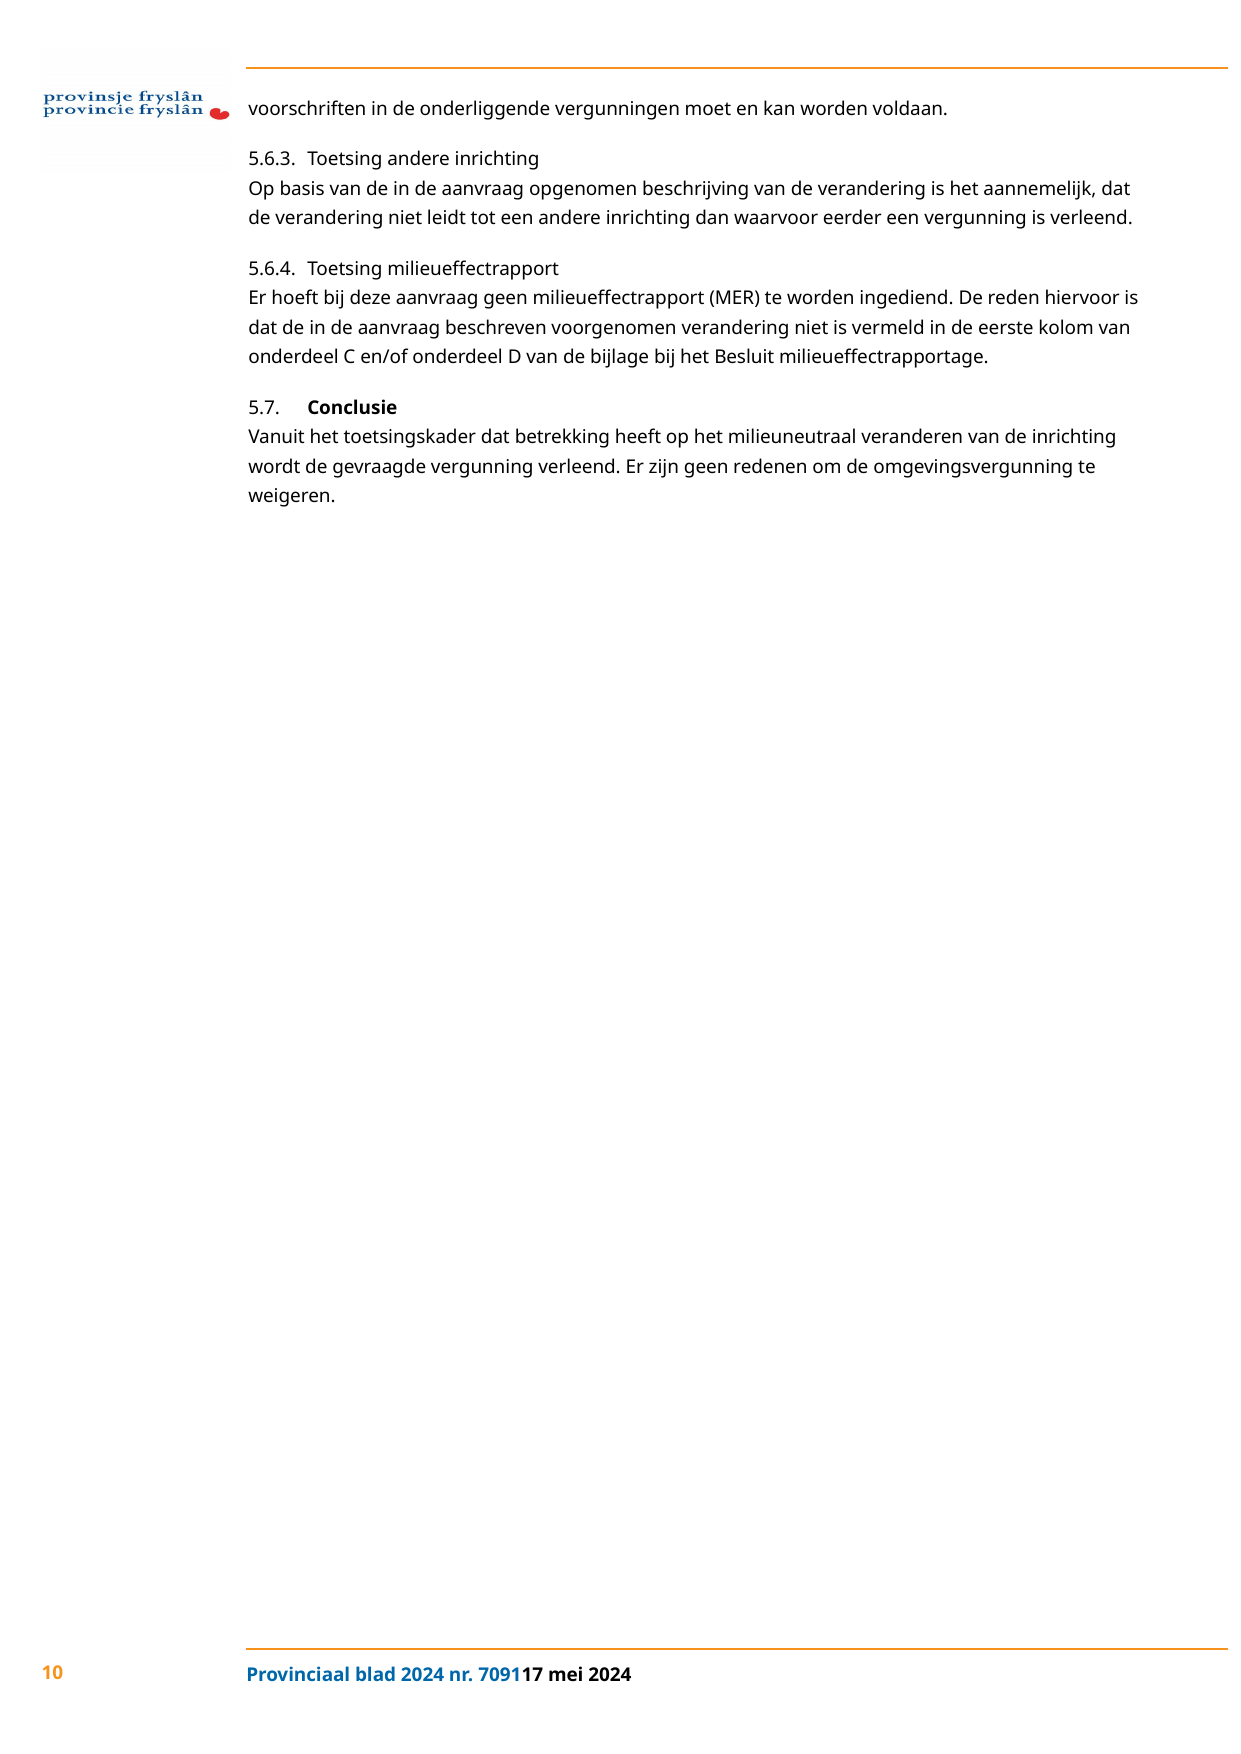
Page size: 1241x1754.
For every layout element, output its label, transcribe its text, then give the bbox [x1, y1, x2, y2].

list Toetsing andere inrichting [248, 145, 1152, 171]
text Op basis van de in de aanvraag opgenomen beschrijving van de verandering is het aannemelijk, dat de verandering niet leidt tot een andere inrichting dan waarvoor eerder een vergunning is verleend. [248, 175, 1152, 230]
picture [41, 47, 231, 172]
text voorschriften in de onderliggende vergunningen moet en kan worden voldaan. [248, 95, 1152, 121]
list Toetsing milieueffectrapport [248, 255, 1152, 281]
text Er hoeft bij deze aanvraag geen milieueffectrapport (MER) te worden ingediend. De reden hiervoor is dat de in de aanvraag beschreven voorgenomen verandering niet is vermeld in de eerste kolom van onderdeel C en/of onderdeel D van de bijlage bij het Besluit milieueffectrapportage. [248, 284, 1152, 369]
text Vanuit het toetsingskader dat betrekking heeft op het milieuneutraal veranderen van de inrichting wordt de gevraagde vergunning verleend. Er zijn geen redenen om de omgevingsvergunning te weigeren. [248, 423, 1152, 508]
list Conclusie [248, 394, 1152, 420]
